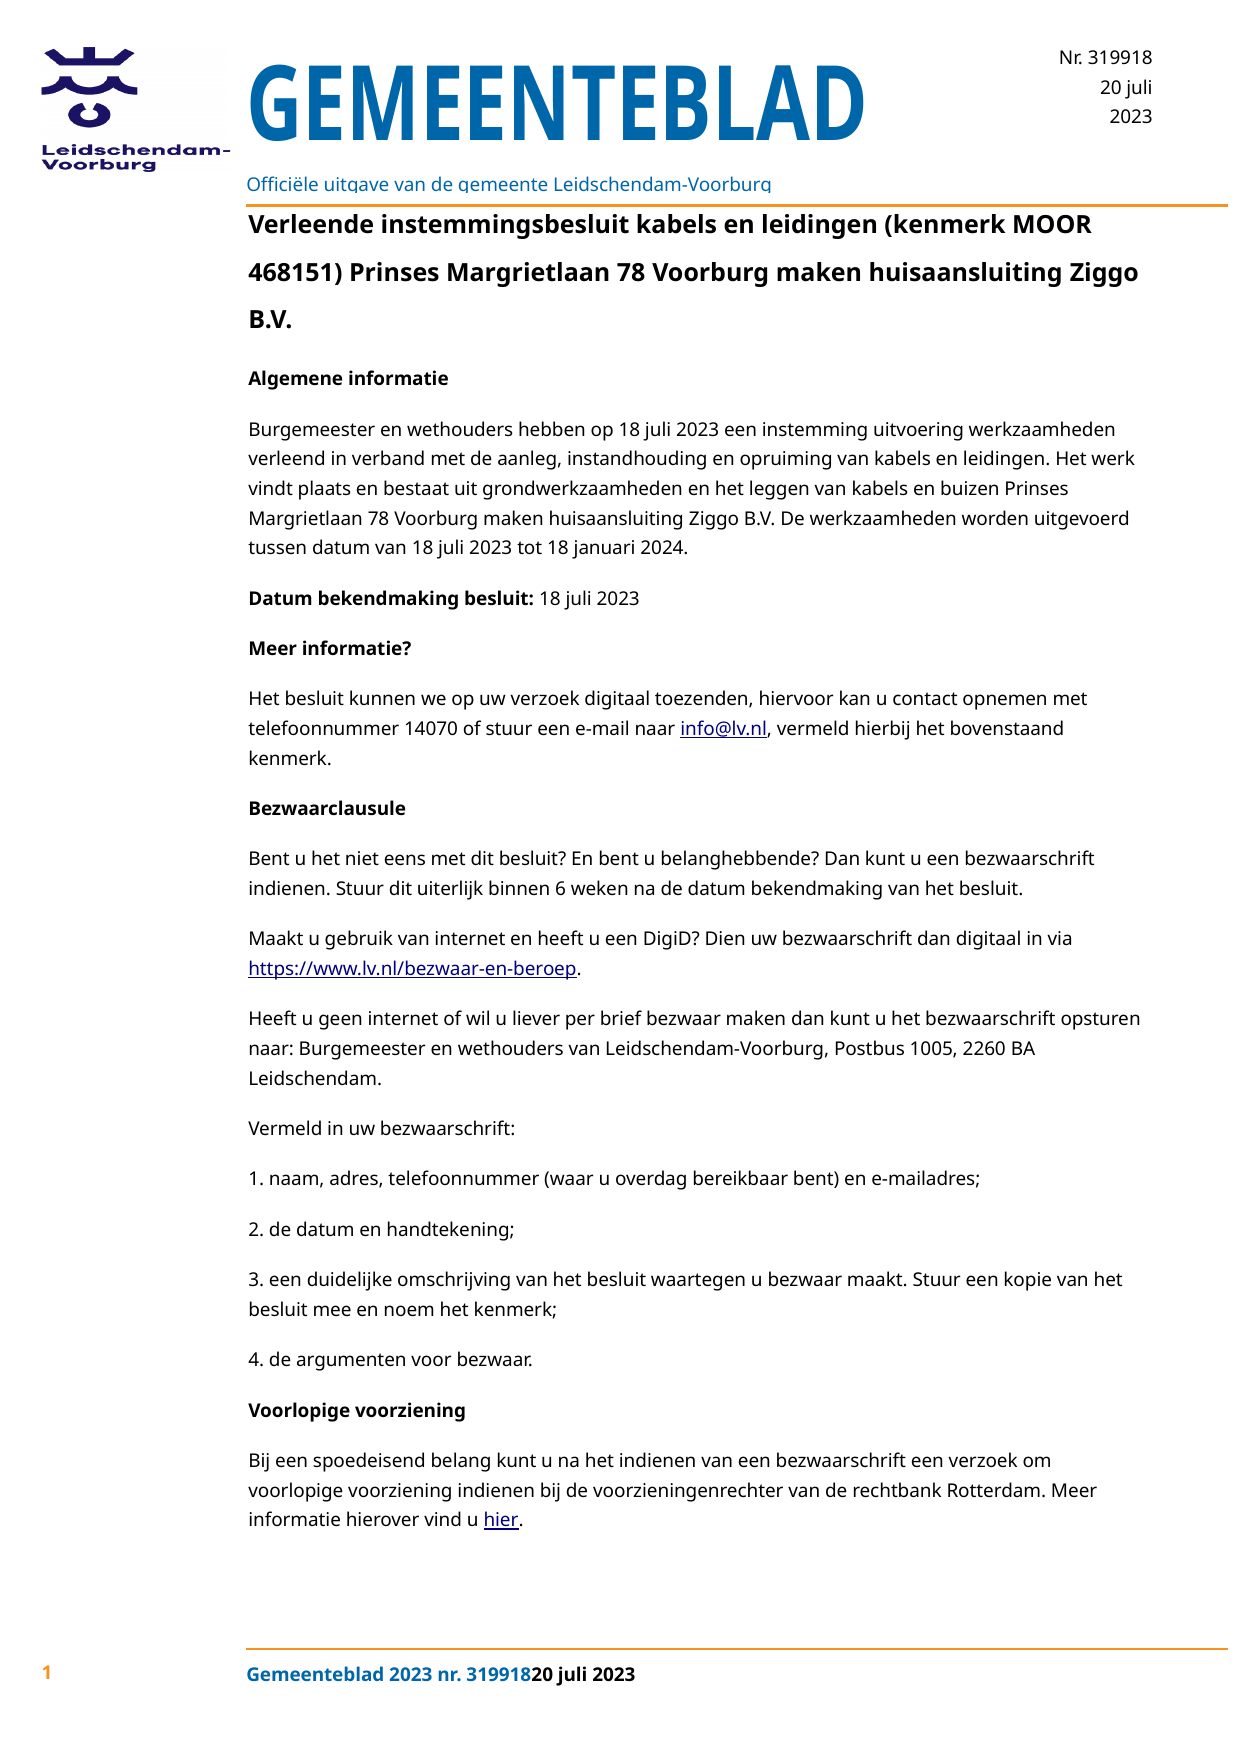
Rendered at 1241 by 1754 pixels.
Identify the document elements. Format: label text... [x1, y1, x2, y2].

text 2. de datum en handtekening; [248, 1216, 1152, 1242]
text Bij een spoedeisend belang kunt u na het indienen van een bezwaarschrift een verzoek om voorlopige voorziening indienen bij de voorzieningenrechter van de rechtbank Rotterdam. Meer informatie hierover vind u hier. [248, 1447, 1152, 1532]
text 3. een duidelijke omschrijving van het besluit waartegen u bezwaar maakt. Stuur een kopie van het besluit mee en noem het kenmerk; [248, 1266, 1152, 1322]
text Burgemeester en wethouders hebben op 18 juli 2023 een instemming uitvoering werkzaamheden verleend in verband met de aanleg, instandhouding en opruiming van kabels en leidingen. Het werk vindt plaats en bestaat uit grondwerkzaamheden en het leggen van kabels en buizen Prinses Margrietlaan 78 Voorburg maken huisaansluiting Ziggo B.V. De werkzaamheden worden uitgevoerd tussen datum van 18 juli 2023 tot 18 januari 2024. [248, 416, 1152, 560]
text Bent u het niet eens met dit besluit? En bent u belanghebbende? Dan kunt u een bezwaarschrift indienen. Stuur dit uiterlijk binnen 6 weken na de datum bekendmaking van het besluit. [248, 846, 1152, 901]
text Vermeld in uw bezwaarschrift: [248, 1115, 1152, 1141]
picture [41, 47, 231, 172]
text Het besluit kunnen we op uw verzoek digitaal toezenden, hiervoor kan u contact opnemen met telefoonnummer 14070 of stuur een e-mail naar info@lv.nl, vermeld hierbij het bovenstaand kenmerk. [248, 686, 1152, 770]
text Heeft u geen internet of wil u liever per brief bezwaar maken dan kunt u het bezwaarschrift opsturen naar: Burgemeester en wethouders van Leidschendam-Voorburg, Postbus 1005, 2260 BA Leidschendam. [248, 1006, 1152, 1090]
text Meer informatie? [248, 635, 1152, 661]
text Datum bekendmaking besluit: 18 juli 2023 [248, 585, 1152, 610]
text Voorlopige voorziening [248, 1397, 1152, 1422]
text Maakt u gebruik van internet en heeft u een DigiD? Dien uw bezwaarschrift dan digitaal in via https://www.lv.nl/bezwaar-en-beroep. [248, 926, 1152, 981]
text 4. de argumenten voor bezwaar. [248, 1346, 1152, 1372]
text 1. naam, adres, telefoonnummer (waar u overdag bereikbaar bent) en e-mailadres; [248, 1166, 1152, 1191]
text Bezwaarclausule [248, 795, 1152, 821]
text Algemene informatie [248, 366, 1152, 391]
text Verleende instemmingsbesluit kabels en leidingen (kenmerk MOOR 468151) Prinses Margrietlaan 78 Voorburg maken huisaansluiting Ziggo B.V. [248, 207, 1152, 336]
